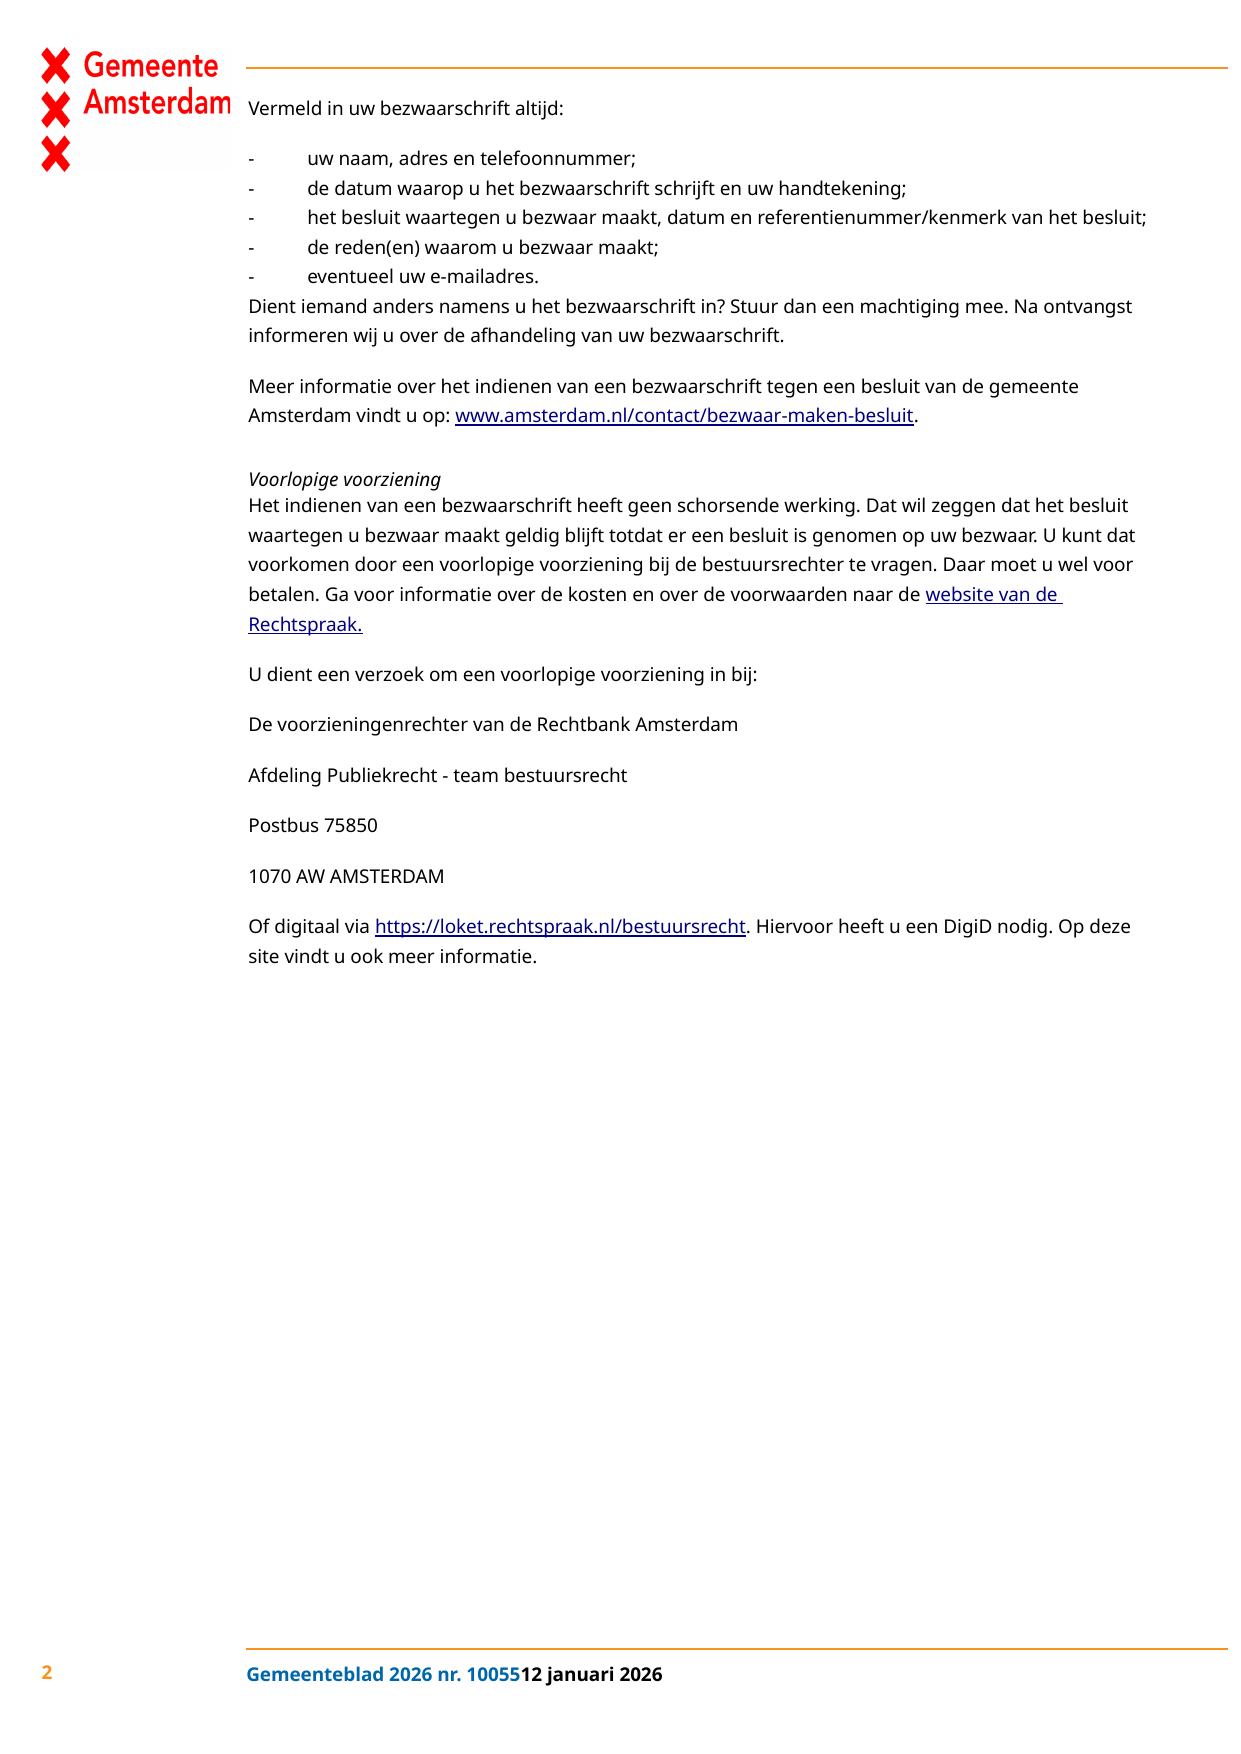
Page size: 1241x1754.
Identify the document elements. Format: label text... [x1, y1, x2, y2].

text Afdeling Publiekrecht - team bestuursrecht [248, 762, 1152, 788]
text Postbus 75850 [248, 812, 1152, 838]
text 1070 AW AMSTERDAM [248, 863, 1152, 888]
text Voorlopige voorziening [248, 467, 1152, 492]
text Of digitaal via https://loket.rechtspraak.nl/bestuursrecht. Hiervoor heeft u een DigiD nodig. Op deze site vindt u ook meer informatie. [248, 913, 1152, 968]
list de datum waarop u het bezwaarschrift schrijft en uw handtekening; [248, 175, 1152, 201]
text Dient iemand anders namens u het bezwaarschrift in? Stuur dan een machtiging mee. Na ontvangst informeren wij u over de afhandeling van uw bezwaarschrift. [248, 293, 1152, 348]
list de reden(en) waarom u bezwaar maakt; [248, 234, 1152, 260]
text Vermeld in uw bezwaarschrift altijd: [248, 95, 1152, 121]
text Het indienen van een bezwaarschrift heeft geen schorsende werking. Dat wil zeggen dat het besluit waartegen u bezwaar maakt geldig blijft totdat er een besluit is genomen op uw bezwaar. U kunt dat voorkomen door een voorlopige voorziening bij de bestuursrechter te vragen. Daar moet u wel voor betalen. Ga voor informatie over de kosten en over de voorwaarden naar de website van de Rechtspraak. [248, 492, 1152, 636]
text Meer informatie over het indienen van een bezwaarschrift tegen een besluit van de gemeente Amsterdam vindt u op: www.amsterdam.nl/contact/bezwaar-maken-besluit. [248, 373, 1152, 428]
list eventueel uw e-mailadres. [248, 263, 1152, 289]
picture [41, 47, 231, 172]
text U dient een verzoek om een voorlopige voorziening in bij: [248, 661, 1152, 687]
text De voorzieningenrechter van de Rechtbank Amsterdam [248, 712, 1152, 737]
list uw naam, adres en telefoonnummer; [248, 145, 1152, 171]
list het besluit waartegen u bezwaar maakt, datum en referentienummer/kenmerk van het besluit; [248, 204, 1152, 230]
